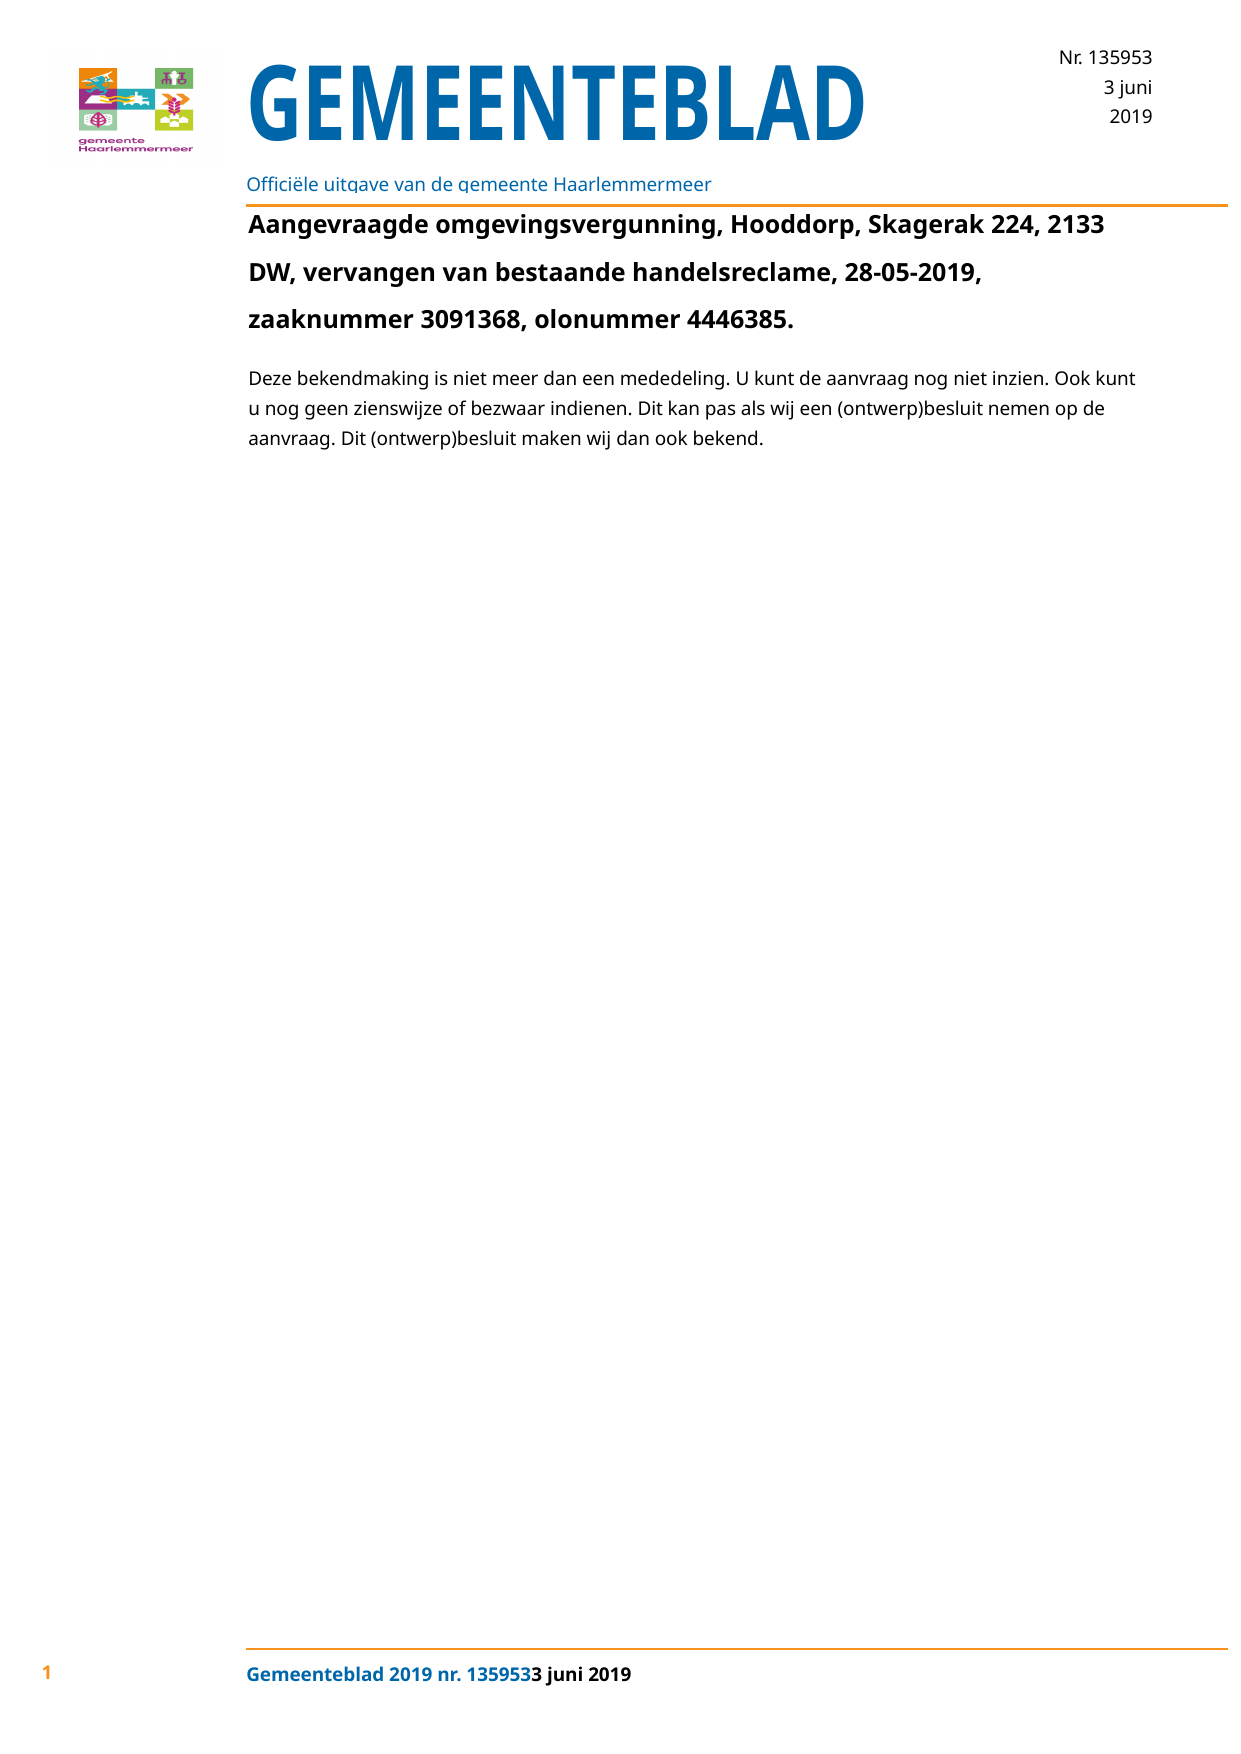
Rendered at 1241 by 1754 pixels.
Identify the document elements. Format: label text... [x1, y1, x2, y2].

picture [41, 47, 231, 172]
text Aangevraagde omgevingsvergunning, Hooddorp, Skagerak 224, 2133 DW, vervangen van bestaande handelsreclame, 28-05-2019, zaaknummer 3091368, olonummer 4446385. [248, 207, 1152, 336]
text Deze bekendmaking is niet meer dan een mededeling. U kunt de aanvraag nog niet inzien. Ook kunt u nog geen zienswijze of bezwaar indienen. Dit kan pas als wij een (ontwerp)besluit nemen op de aanvraag. Dit (ontwerp)besluit maken wij dan ook bekend. [248, 366, 1152, 450]
